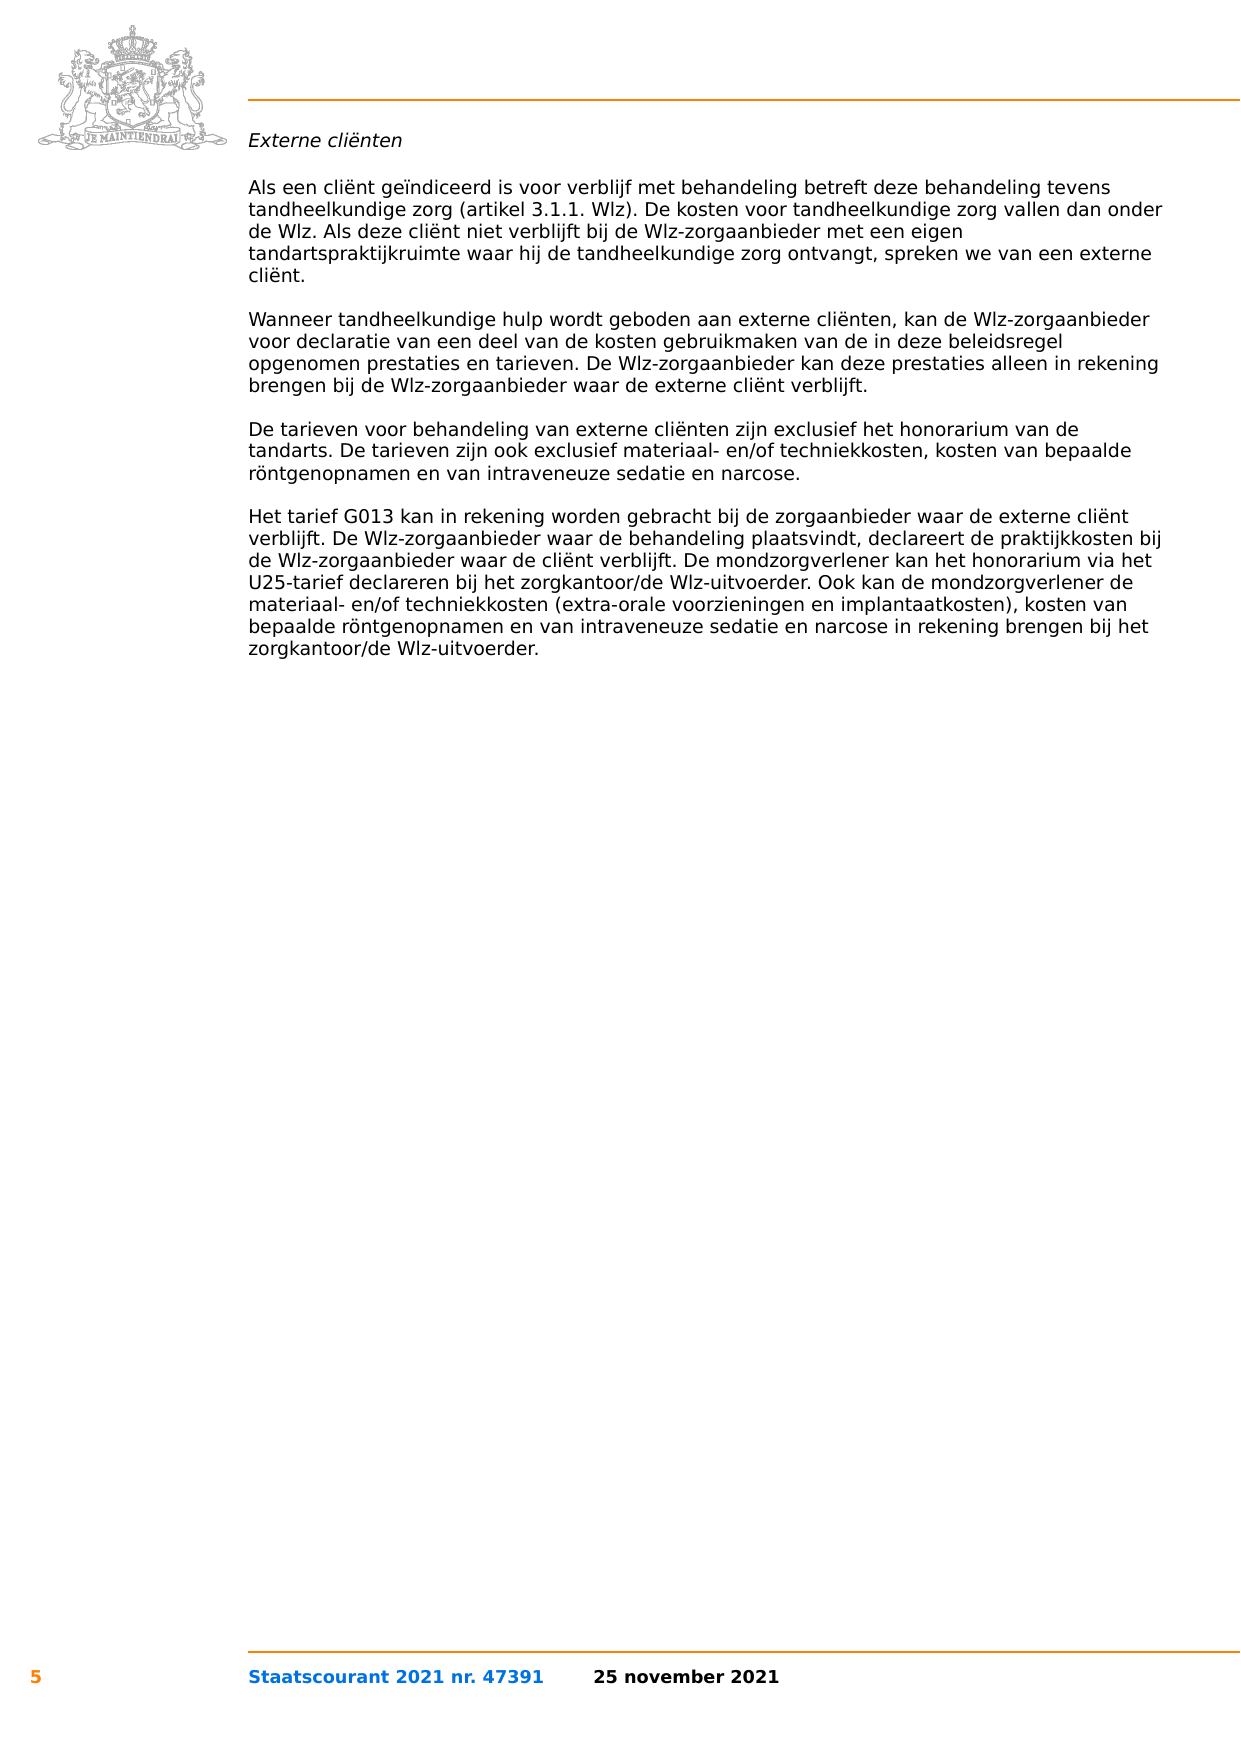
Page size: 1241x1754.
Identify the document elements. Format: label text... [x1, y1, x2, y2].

text Wanneer tandheelkundige hulp wordt geboden aan externe cliënten, kan de Wlz-zorgaanbieder voor declaratie van een deel van de kosten gebruikmaken van de in deze beleidsregel opgenomen prestaties en tarieven. De Wlz-zorgaanbieder kan deze prestaties alleen in rekening brengen bij de Wlz-zorgaanbieder waar de externe cliënt verblijft. [248, 309, 1163, 397]
text Het tarief G013 kan in rekening worden gebracht bij de zorgaanbieder waar de externe cliënt verblijft. De Wlz-zorgaanbieder waar de behandeling plaatsvindt, declareert de praktijkkosten bij de Wlz-zorgaanbieder waar de cliënt verblijft. De mondzorgverlener kan het honorarium via het U25-tarief declareren bij het zorgkantoor/de Wlz-uitvoerder. Ook kan de mondzorgverlener de materiaal- en/of techniekkosten (extra-orale voorzieningen en implantaatkosten), kosten van bepaalde röntgenopnamen en van intraveneuze sedatie en narcose in rekening brengen bij het zorgkantoor/de Wlz-uitvoerder. [248, 506, 1163, 660]
text Als een cliënt geïndiceerd is voor verblijf met behandeling betreft deze behandeling tevens tandheelkundige zorg (artikel 3.1.1. Wlz). De kosten voor tandheelkundige zorg vallen dan onder de Wlz. Als deze cliënt niet verblijft bij de Wlz-zorgaanbieder met een eigen tandartspraktijkruimte waar hij de tandheelkundige zorg ontvangt, spreken we van een externe cliënt. [248, 177, 1163, 287]
subtitle Externe cliënten [248, 130, 1163, 152]
text De tarieven voor behandeling van externe cliënten zijn exclusief het honorarium van de tandarts. De tarieven zijn ook exclusief materiaal- en/of techniekkosten, kosten van bepaalde röntgenopnamen en van intraveneuze sedatie en narcose. [248, 418, 1163, 484]
picture [38, 25, 227, 150]
